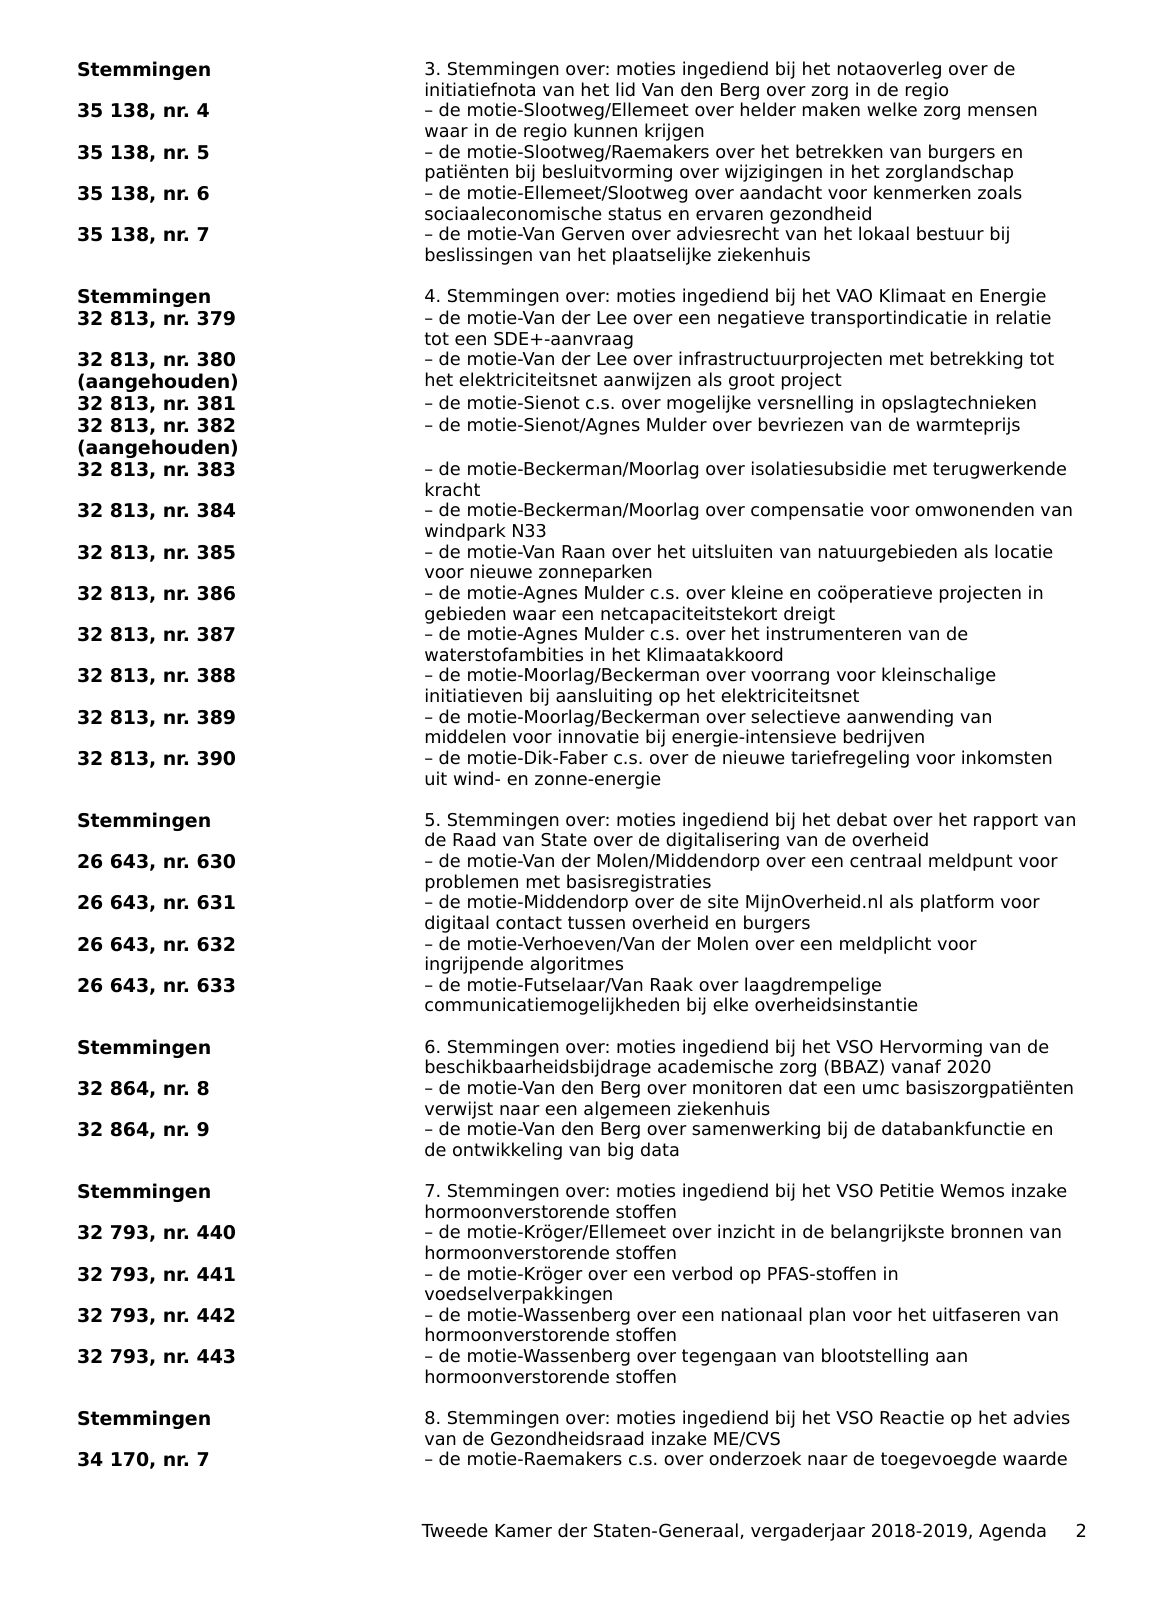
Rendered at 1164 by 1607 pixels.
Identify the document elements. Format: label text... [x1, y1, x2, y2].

table_cell 32 813, nr. 387 [77, 624, 401, 665]
table_cell [77, 1160, 401, 1181]
table_cell Stemmingen [77, 1037, 401, 1078]
table_cell [401, 142, 418, 183]
table_cell [77, 789, 401, 810]
table_cell [401, 624, 418, 665]
table_cell 32 813, nr. 379 [77, 308, 401, 349]
table_cell [401, 1222, 418, 1263]
table_cell 32 813, nr. 380 (aangehouden) [77, 349, 401, 393]
table_cell [418, 789, 1087, 810]
table_cell [401, 1264, 418, 1305]
table_cell 32 813, nr. 381 [77, 393, 401, 415]
table_cell 32 813, nr. 389 [77, 707, 401, 748]
table_cell [418, 1387, 1087, 1408]
table_cell Stemmingen [77, 286, 401, 308]
table_cell Stemmingen [77, 1408, 401, 1449]
table_cell 32 813, nr. 390 [77, 748, 401, 789]
table_cell 35 138, nr. 6 [77, 183, 401, 224]
table_cell – de motie-Beckerman/Moorlag over isolatiesubsidie met terugwerkende kracht [418, 459, 1087, 500]
table_cell 32 793, nr. 441 [77, 1264, 401, 1305]
table_cell [401, 1181, 418, 1222]
table_cell – de motie-Van der Lee over infrastructuurprojecten met betrekking tot het elektriciteitsnet aanwijzen als groot project [418, 349, 1087, 393]
table_cell [401, 1408, 418, 1449]
table_cell 4. Stemmingen over: moties ingediend bij het VAO Klimaat en Energie [418, 286, 1087, 308]
table_cell [401, 1387, 418, 1408]
table_cell [418, 1016, 1087, 1037]
table_cell 35 138, nr. 4 [77, 100, 401, 142]
table_cell [77, 1016, 401, 1037]
table_cell – de motie-Van Raan over het uitsluiten van natuurgebieden als locatie voor nieuwe zonneparken [418, 542, 1087, 583]
table_cell – de motie-Moorlag/Beckerman over voorrang voor kleinschalige initiatieven bij aansluiting op het elektriciteitsnet [418, 665, 1087, 707]
table_cell [401, 583, 418, 624]
table_cell [401, 265, 418, 286]
table_cell [401, 748, 418, 789]
table_cell 32 864, nr. 8 [77, 1078, 401, 1119]
table_cell [401, 1037, 418, 1078]
table_cell [401, 934, 418, 975]
table_cell – de motie-Moorlag/Beckerman over selectieve aanwending van middelen voor innovatie bij energie-intensieve bedrijven [418, 707, 1087, 748]
table_cell [401, 1078, 418, 1119]
table_cell – de motie-Agnes Mulder c.s. over kleine en coöperatieve projecten in gebieden waar een netcapaciteitstekort dreigt [418, 583, 1087, 624]
table_cell [401, 789, 418, 810]
table_cell Stemmingen [77, 59, 401, 100]
table_cell – de motie-Verhoeven/Van der Molen over een meldplicht voor ingrijpende algoritmes [418, 934, 1087, 975]
table_cell [77, 265, 401, 286]
table_cell [418, 265, 1087, 286]
table_cell – de motie-Wassenberg over tegengaan van blootstelling aan hormoonverstorende stoffen [418, 1346, 1087, 1387]
table_cell 32 793, nr. 443 [77, 1346, 401, 1387]
table_cell [418, 1160, 1087, 1181]
table_cell 32 813, nr. 384 [77, 500, 401, 542]
table_cell 32 793, nr. 440 [77, 1222, 401, 1263]
table_cell 32 813, nr. 385 [77, 542, 401, 583]
table_cell 32 813, nr. 388 [77, 665, 401, 707]
table_cell [401, 707, 418, 748]
table_cell 35 138, nr. 7 [77, 224, 401, 265]
table_cell 32 864, nr. 9 [77, 1119, 401, 1160]
table_cell 26 643, nr. 630 [77, 851, 401, 892]
table_cell 8. Stemmingen over: moties ingediend bij het VSO Reactie op het advies van de Gezondheidsraad inzake ME/CVS [418, 1408, 1087, 1449]
table_cell – de motie-Agnes Mulder c.s. over het instrumenteren van de waterstofambities in het Klimaatakkoord [418, 624, 1087, 665]
table_cell – de motie-Sienot c.s. over mogelijke versnelling in opslagtechnieken [418, 393, 1087, 415]
table_cell [401, 100, 418, 142]
table_cell [401, 975, 418, 1016]
table_cell [401, 892, 418, 933]
table_cell 32 813, nr. 386 [77, 583, 401, 624]
table_cell – de motie-Van der Molen/Middendorp over een centraal meldpunt voor problemen met basisregistraties [418, 851, 1087, 892]
table_cell 32 813, nr. 382 (aangehouden) [77, 415, 401, 459]
table_cell [401, 393, 418, 415]
table_cell – de motie-Raemakers c.s. over onderzoek naar de toegevoegde waarde [418, 1449, 1087, 1471]
table_cell – de motie-Sienot/Agnes Mulder over bevriezen van de warmteprijs [418, 415, 1087, 459]
table_cell 7. Stemmingen over: moties ingediend bij het VSO Petitie Wemos inzake hormoonverstorende stoffen [418, 1181, 1087, 1222]
table_cell Stemmingen [77, 1181, 401, 1222]
table_cell 3. Stemmingen over: moties ingediend bij het notaoverleg over de initiatiefnota van het lid Van den Berg over zorg in de regio [418, 59, 1087, 100]
table_cell 34 170, nr. 7 [77, 1449, 401, 1471]
table_cell – de motie-Kröger/Ellemeet over inzicht in de belangrijkste bronnen van hormoonverstorende stoffen [418, 1222, 1087, 1263]
table_cell [401, 1305, 418, 1346]
table_cell 6. Stemmingen over: moties ingediend bij het VSO Hervorming van de beschikbaarheidsbijdrage academische zorg (BBAZ) vanaf 2020 [418, 1037, 1087, 1078]
table_cell [401, 183, 418, 224]
table_cell [401, 224, 418, 265]
table_cell – de motie-Beckerman/Moorlag over compensatie voor omwonenden van windpark N33 [418, 500, 1087, 542]
table_cell Stemmingen [77, 810, 401, 851]
table_cell [401, 459, 418, 500]
table_cell [401, 1160, 418, 1181]
table_cell 32 813, nr. 383 [77, 459, 401, 500]
table_cell 26 643, nr. 633 [77, 975, 401, 1016]
table_cell 5. Stemmingen over: moties ingediend bij het debat over het rapport van de Raad van State over de digitalisering van de overheid [418, 810, 1087, 851]
table_cell [401, 308, 418, 349]
table_cell – de motie-Van den Berg over monitoren dat een umc basiszorgpatiënten verwijst naar een algemeen ziekenhuis [418, 1078, 1087, 1119]
table_cell 35 138, nr. 5 [77, 142, 401, 183]
table_cell – de motie-Futselaar/Van Raak over laagdrempelige communicatiemogelijkheden bij elke overheidsinstantie [418, 975, 1087, 1016]
table_cell – de motie-Van der Lee over een negatieve transportindicatie in relatie tot een SDE+-aanvraag [418, 308, 1087, 349]
table_cell [401, 542, 418, 583]
table_cell [401, 1346, 418, 1387]
table_cell [401, 851, 418, 892]
table_cell – de motie-Slootweg/Ellemeet over helder maken welke zorg mensen waar in de regio kunnen krijgen [418, 100, 1087, 142]
table_cell [401, 286, 418, 308]
table_cell – de motie-Slootweg/Raemakers over het betrekken van burgers en patiënten bij besluitvorming over wijzigingen in het zorglandschap [418, 142, 1087, 183]
table_cell [401, 59, 418, 100]
table_cell – de motie-Ellemeet/Slootweg over aandacht voor kenmerken zoals sociaaleconomische status en ervaren gezondheid [418, 183, 1087, 224]
table_cell 26 643, nr. 632 [77, 934, 401, 975]
table_cell [401, 1016, 418, 1037]
table_cell [401, 810, 418, 851]
table_cell – de motie-Kröger over een verbod op PFAS-stoffen in voedselverpakkingen [418, 1264, 1087, 1305]
table_cell 32 793, nr. 442 [77, 1305, 401, 1346]
table_cell [401, 1119, 418, 1160]
table_cell – de motie-Van den Berg over samenwerking bij de databankfunctie en de ontwikkeling van big data [418, 1119, 1087, 1160]
table_cell [401, 415, 418, 459]
table_cell [401, 500, 418, 542]
table_cell [401, 349, 418, 393]
table_cell [77, 1387, 401, 1408]
table_cell – de motie-Middendorp over de site MijnOverheid.nl als platform voor digitaal contact tussen overheid en burgers [418, 892, 1087, 933]
table_cell 26 643, nr. 631 [77, 892, 401, 933]
table_cell – de motie-Wassenberg over een nationaal plan voor het uitfaseren van hormoonverstorende stoffen [418, 1305, 1087, 1346]
table_cell [401, 1449, 418, 1471]
table_cell – de motie-Van Gerven over adviesrecht van het lokaal bestuur bij beslissingen van het plaatselijke ziekenhuis [418, 224, 1087, 265]
table_cell – de motie-Dik-Faber c.s. over de nieuwe tariefregeling voor inkomsten uit wind- en zonne-energie [418, 748, 1087, 789]
table_cell [401, 665, 418, 707]
